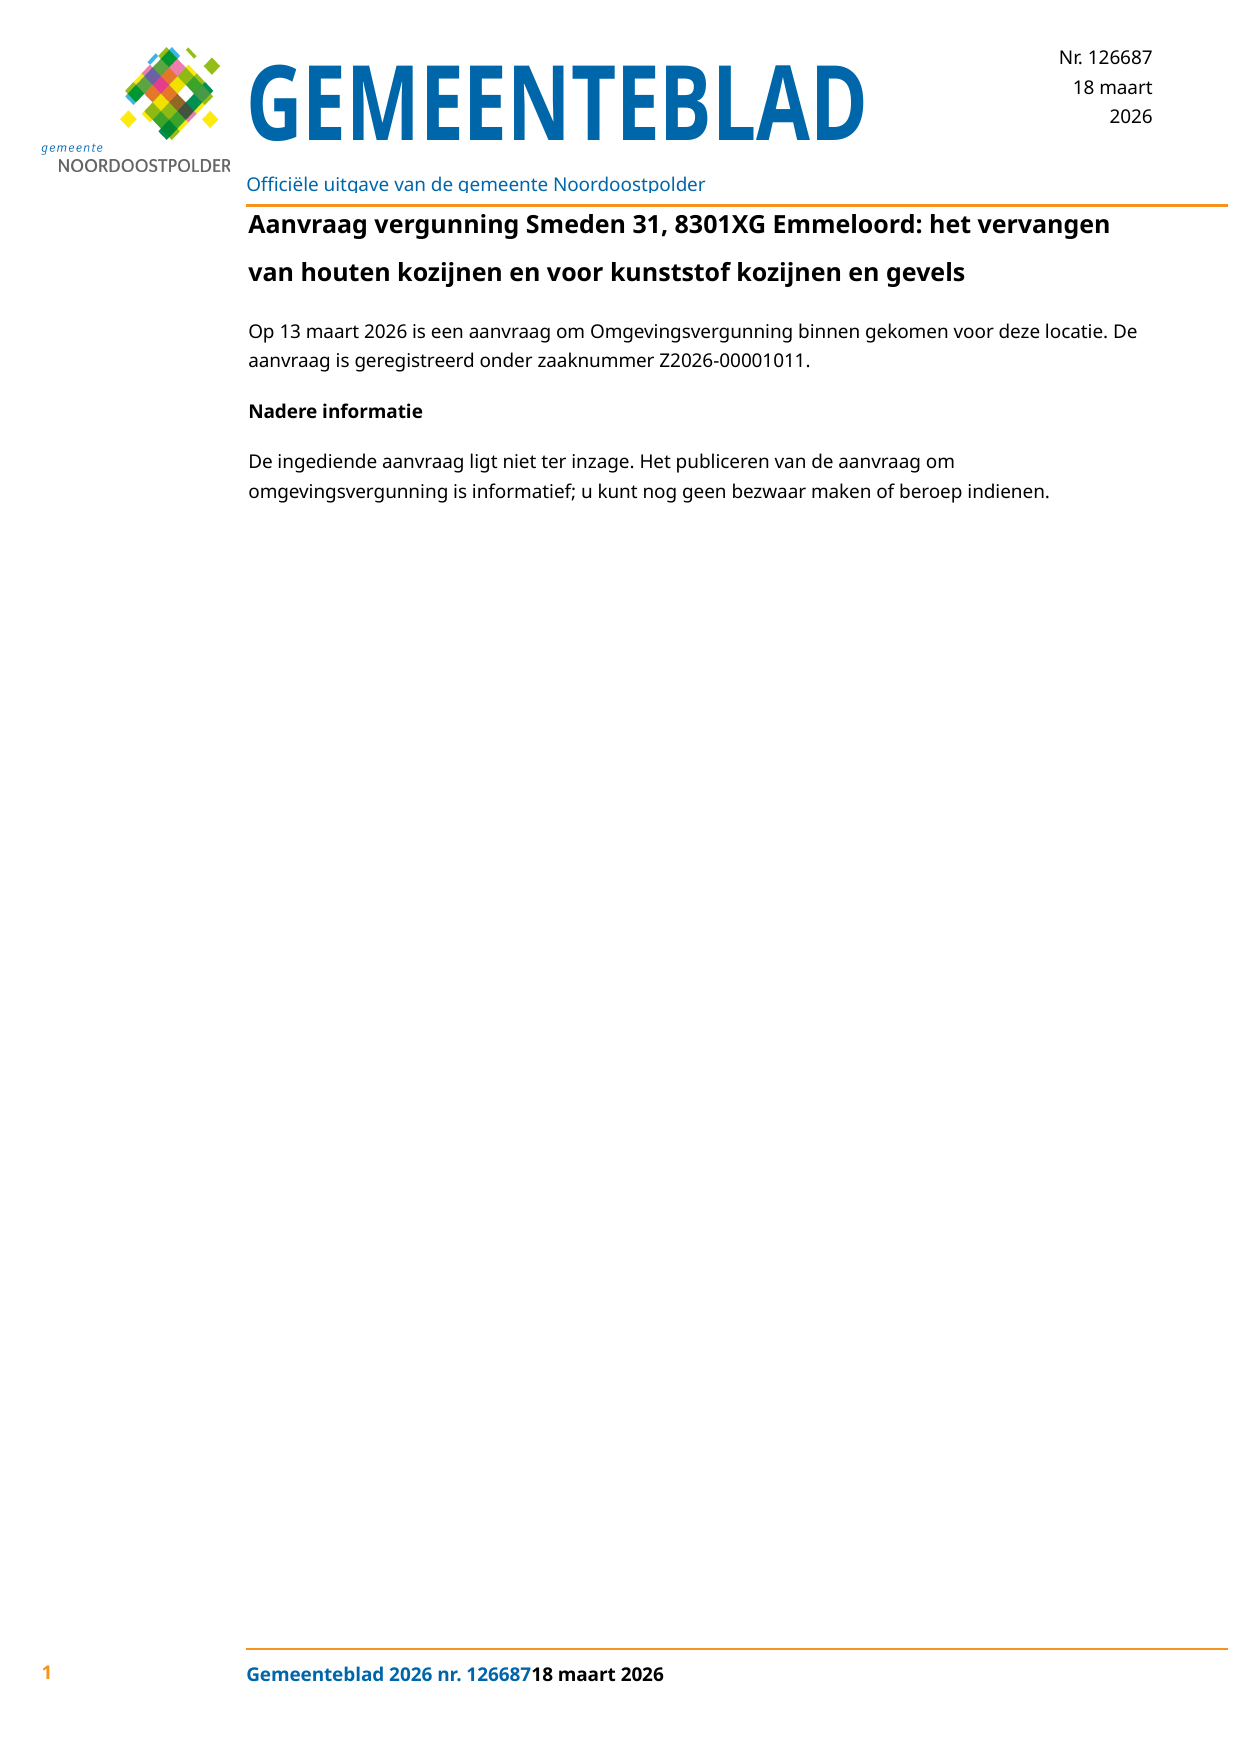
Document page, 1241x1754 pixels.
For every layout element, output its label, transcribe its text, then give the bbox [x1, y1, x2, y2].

text Aanvraag vergunning Smeden 31, 8301XG Emmeloord: het vervangen van houten kozijnen en voor kunststof kozijnen en gevels [248, 207, 1152, 288]
text De ingediende aanvraag ligt niet ter inzage. Het publiceren van de aanvraag om omgevingsvergunning is informatief; u kunt nog geen bezwaar maken of beroep indienen. [248, 448, 1152, 504]
picture [41, 47, 231, 172]
text Nadere informatie [248, 398, 1152, 424]
text Op 13 maart 2026 is een aanvraag om Omgevingsvergunning binnen gekomen voor deze locatie. De aanvraag is geregistreerd onder zaaknummer Z2026-00001011. [248, 318, 1152, 373]
